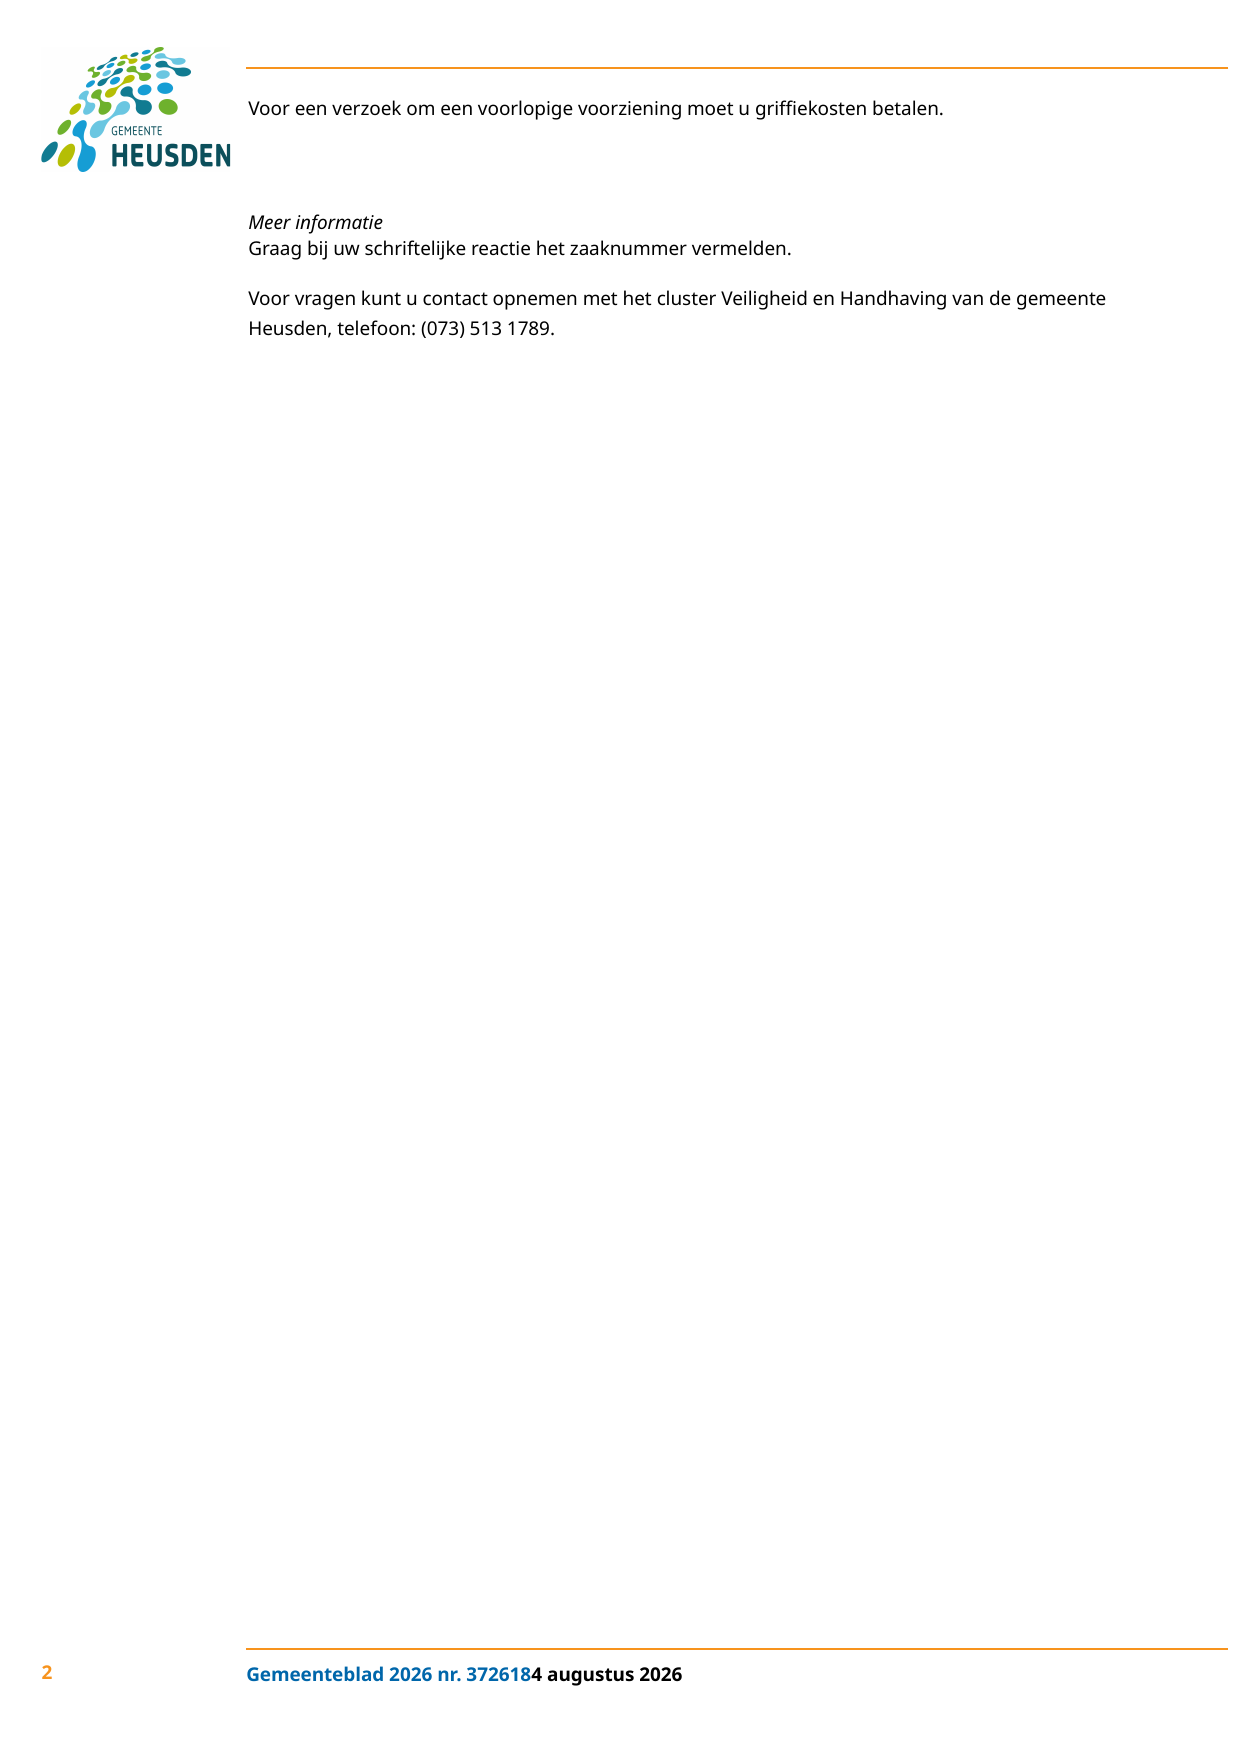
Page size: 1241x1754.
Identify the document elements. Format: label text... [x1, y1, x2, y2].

picture [41, 47, 231, 172]
text Meer informatie [248, 209, 1152, 235]
text Voor een verzoek om een voorlopige voorziening moet u griffiekosten betalen. [248, 95, 1152, 121]
text Graag bij uw schriftelijke reactie het zaaknummer vermelden. [248, 235, 1152, 261]
text Voor vragen kunt u contact opnemen met het cluster Veiligheid en Handhaving van de gemeente Heusden, telefoon: (073) 513 1789. [248, 285, 1152, 341]
